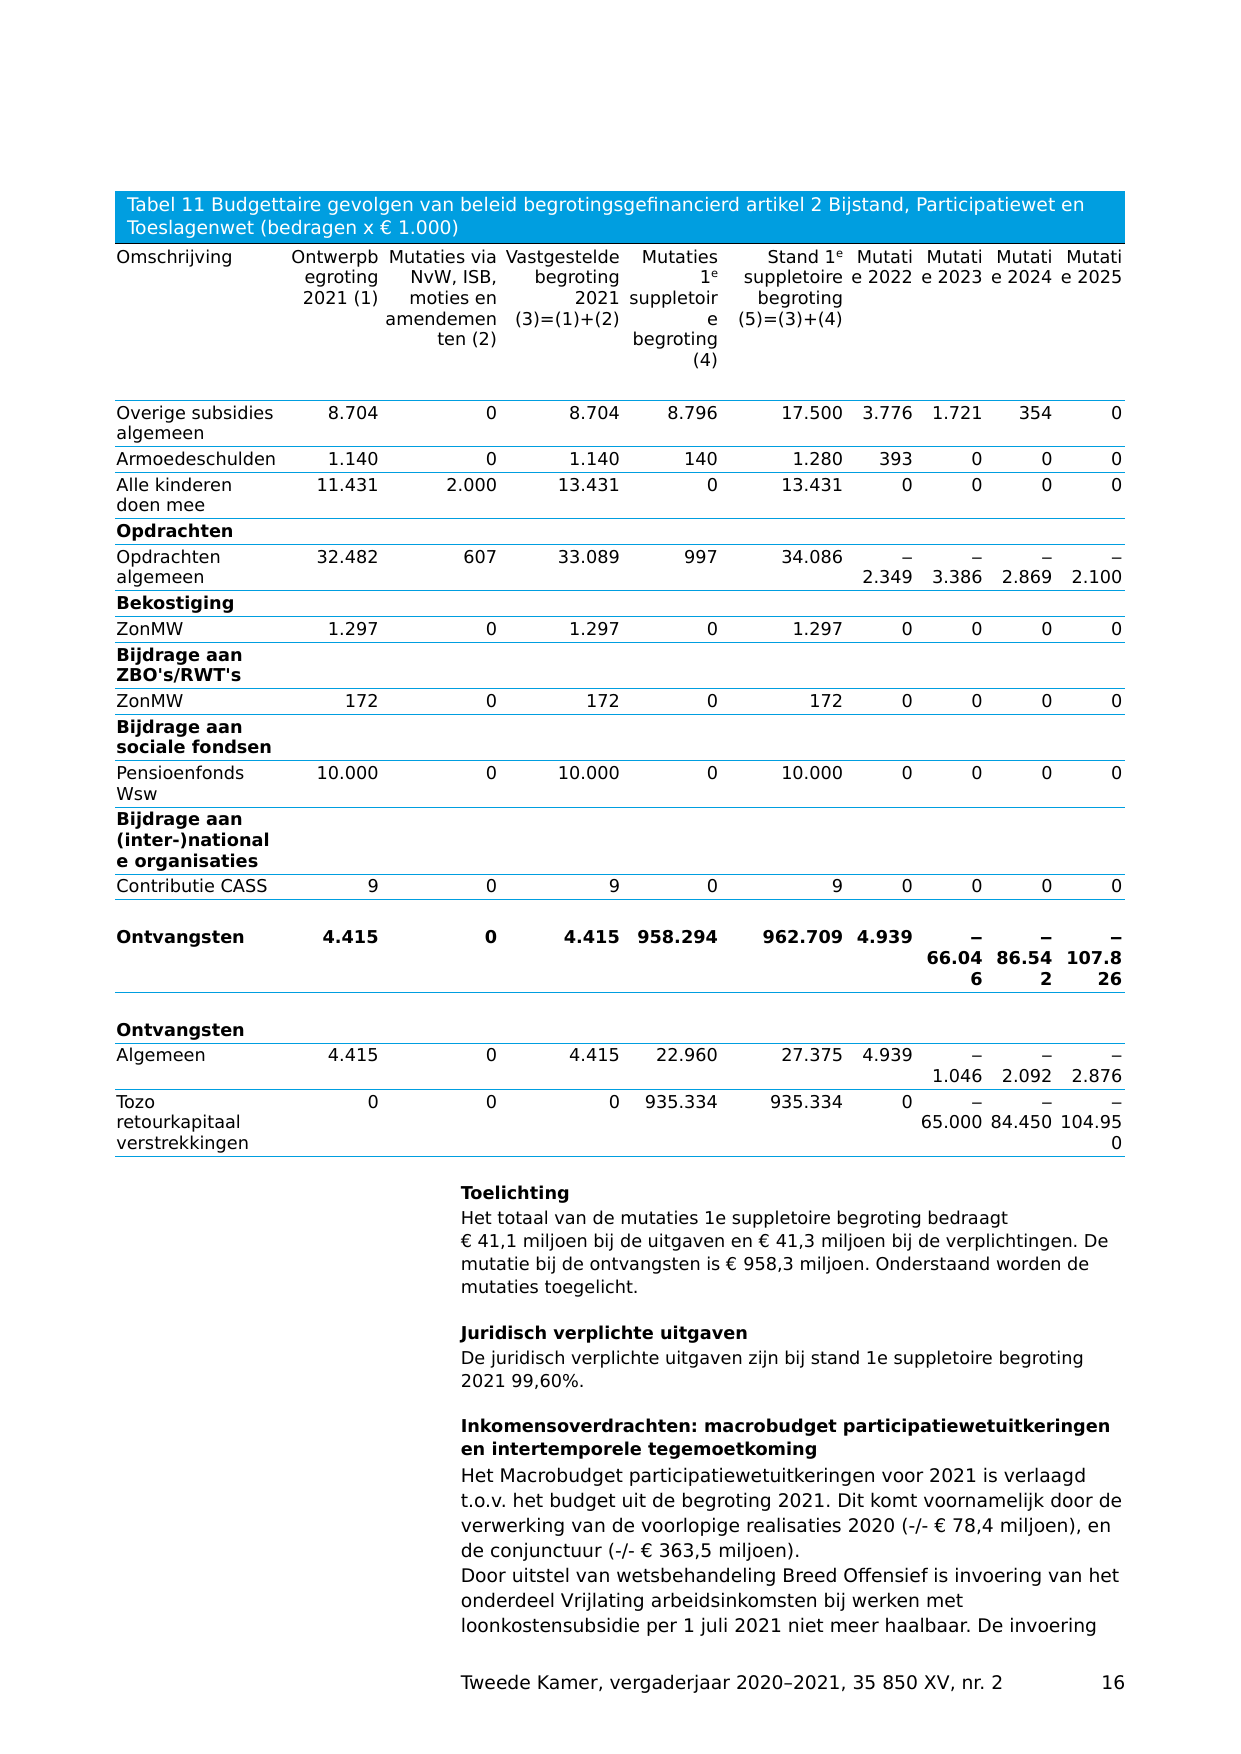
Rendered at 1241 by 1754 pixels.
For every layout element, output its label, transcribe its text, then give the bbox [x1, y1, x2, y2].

table_cell 393 [846, 447, 916, 472]
table_cell [381, 715, 500, 760]
table_cell [985, 900, 1055, 925]
table_cell [721, 993, 846, 1017]
table_cell [1055, 808, 1125, 873]
table_cell [846, 1017, 916, 1042]
table_cell ‒ 2.349 [846, 545, 916, 590]
table_cell [500, 591, 622, 616]
table_cell 0 [623, 689, 721, 714]
table_cell Opdrachten [115, 519, 283, 544]
table_cell 9 [283, 875, 381, 899]
table_cell 0 [381, 689, 500, 714]
table_cell [916, 1017, 985, 1042]
table_cell [623, 1017, 721, 1042]
table_cell Tozo retourkapitaal verstrekkingen [115, 1090, 283, 1156]
table_cell 0 [381, 1044, 500, 1089]
table_cell [500, 808, 622, 873]
table_cell 0 [846, 1090, 916, 1156]
table_cell Stand 1e suppletoire begroting (5)=(3)+(4) [721, 244, 846, 373]
table_cell [500, 993, 622, 1017]
table_cell 1.297 [721, 617, 846, 642]
table_cell [283, 900, 381, 925]
table_cell [381, 519, 500, 544]
table_cell [115, 900, 283, 925]
text Door uitstel van wetsbehandeling Breed Offensief is invoering van het onderdeel Vrijlating arbeidsinkomsten bij werken met loonkostensubsidie per 1 juli 2021 niet meer haalbaar. De invoering [461, 1562, 1125, 1637]
table_cell 10.000 [721, 761, 846, 807]
table_cell 34.086 [721, 545, 846, 590]
list Het Macrobudget participatiewetuitkeringen voor 2021 is verlaagd t.o.v. het budget uit de begroting 2021. Dit komt voornamelijk door de verwerking van de voorlopige realisaties 2020 (-/- € 78,4 miljoen), en de conjunctuur (-/- € 363,5 miljoen). [461, 1462, 1125, 1562]
table_cell 1.280 [721, 447, 846, 472]
table_cell 0 [381, 1090, 500, 1156]
table_cell [115, 993, 283, 1017]
table_cell 1.297 [500, 617, 622, 642]
table_cell Pensioenfonds Wsw [115, 761, 283, 807]
table_cell [1055, 591, 1125, 616]
table_header Tabel 11 Budgettaire gevolgen van beleid begrotingsgefinancierd artikel 2 Bijstand, Participatiewet en Toeslagenwet (bedragen x € 1.000) [115, 191, 1125, 243]
table_cell ‒ 104.950 [1055, 1090, 1125, 1156]
table_cell 172 [283, 689, 381, 714]
table_cell 13.431 [721, 473, 846, 518]
table_cell [381, 591, 500, 616]
table_cell Ontvangsten [115, 1017, 283, 1042]
table_cell Contributie CASS [115, 875, 283, 899]
table_cell 4.415 [283, 1044, 381, 1089]
table_cell [283, 808, 381, 873]
table_cell [846, 993, 916, 1017]
table_cell Bijdrage aan (inter-)nationale organisaties [115, 808, 283, 873]
table_cell 172 [500, 689, 622, 714]
table_cell [721, 900, 846, 925]
table_cell 0 [1055, 473, 1125, 518]
table_cell [500, 519, 622, 544]
table_cell 0 [283, 1090, 381, 1156]
table_cell Overige subsidies algemeen [115, 401, 283, 446]
table_cell Mutatie 2024 [985, 244, 1055, 373]
table_cell [846, 519, 916, 544]
text Juridisch verplichte uitgaven [461, 1321, 1125, 1344]
table_cell [846, 715, 916, 760]
table_cell ‒ 66.046 [916, 925, 985, 991]
table_cell Opdrachten algemeen [115, 545, 283, 590]
table_cell [721, 591, 846, 616]
table_cell 0 [1055, 447, 1125, 472]
table_cell [1055, 519, 1125, 544]
table_cell [1055, 900, 1125, 925]
table_cell 9 [721, 875, 846, 899]
table_cell Mutaties via NvW, ISB, moties en amendementen (2) [381, 244, 500, 373]
table_cell [283, 519, 381, 544]
table_cell ‒ 1.046 [916, 1044, 985, 1089]
table_cell 0 [846, 473, 916, 518]
table_cell 0 [985, 617, 1055, 642]
table_cell Omschrijving [115, 244, 283, 373]
table_cell [846, 591, 916, 616]
table_cell [381, 1017, 500, 1042]
table_cell ‒ 84.450 [985, 1090, 1055, 1156]
table_cell 0 [381, 401, 500, 446]
table_cell ZonMW [115, 689, 283, 714]
table_cell [846, 808, 916, 873]
table_cell 1.721 [916, 401, 985, 446]
table_cell 33.089 [500, 545, 622, 590]
table_cell 4.939 [846, 925, 916, 991]
table_cell 0 [500, 1090, 622, 1156]
table_cell [623, 993, 721, 1017]
table_cell [721, 715, 846, 760]
table_cell 0 [916, 617, 985, 642]
table_cell 8.704 [500, 401, 622, 446]
table_cell 0 [381, 447, 500, 472]
table_cell Mutatie 2022 [846, 244, 916, 373]
table_cell [916, 519, 985, 544]
table_cell [623, 808, 721, 873]
table_cell 0 [1055, 689, 1125, 714]
table_cell [916, 900, 985, 925]
table_cell 0 [985, 447, 1055, 472]
table_cell Algemeen [115, 1044, 283, 1089]
table_cell Bijdrage aan ZBO's/RWT's [115, 643, 283, 688]
table_cell 0 [916, 473, 985, 518]
table_cell [500, 715, 622, 760]
table_cell ‒ 2.100 [1055, 545, 1125, 590]
table_cell 935.334 [721, 1090, 846, 1156]
table_cell [381, 643, 500, 688]
table_cell 0 [916, 875, 985, 899]
table_cell 0 [1055, 401, 1125, 446]
table_cell [1055, 643, 1125, 688]
text De juridisch verplichte uitgaven zijn bij stand 1e suppletoire begroting 2021 99,60%. [461, 1346, 1125, 1392]
table_cell 0 [846, 689, 916, 714]
text Inkomensoverdrachten: macrobudget participatiewetuitkeringen en intertemporele tegemoetkoming [461, 1414, 1125, 1460]
table_cell 607 [381, 545, 500, 590]
table_cell 354 [985, 401, 1055, 446]
table_cell 22.960 [623, 1044, 721, 1089]
table_cell Alle kinderen doen mee [115, 473, 283, 518]
table_cell [623, 715, 721, 760]
table_cell 997 [623, 545, 721, 590]
table_cell 0 [985, 875, 1055, 899]
table_cell 140 [623, 447, 721, 472]
table_cell 8.796 [623, 401, 721, 446]
table_cell [623, 519, 721, 544]
table_cell 935.334 [623, 1090, 721, 1156]
table_cell [283, 591, 381, 616]
table_cell [115, 373, 1125, 400]
table_cell 1.140 [283, 447, 381, 472]
table_cell 0 [381, 875, 500, 899]
table_cell 13.431 [500, 473, 622, 518]
table_cell 9 [500, 875, 622, 899]
table_cell 0 [623, 761, 721, 807]
table_cell Mutatie 2025 [1055, 244, 1125, 373]
table_cell ZonMW [115, 617, 283, 642]
table_cell ‒ 2.092 [985, 1044, 1055, 1089]
table_cell [1055, 715, 1125, 760]
table_cell 0 [623, 617, 721, 642]
table_cell [500, 900, 622, 925]
table_cell ‒ 3.386 [916, 545, 985, 590]
table_cell [916, 591, 985, 616]
table_cell [916, 993, 985, 1017]
table_cell [985, 591, 1055, 616]
table_cell ‒ 2.876 [1055, 1044, 1125, 1089]
table_cell ‒ 86.542 [985, 925, 1055, 991]
table_cell 0 [381, 761, 500, 807]
table_cell 32.482 [283, 545, 381, 590]
table_cell Vastgestelde begroting 2021 (3)=(1)+(2) [500, 244, 622, 373]
table_cell ‒ 65.000 [916, 1090, 985, 1156]
table_cell 0 [1055, 617, 1125, 642]
table_cell 2.000 [381, 473, 500, 518]
table_cell 0 [1055, 875, 1125, 899]
table_cell [381, 900, 500, 925]
table_cell 4.415 [283, 925, 381, 991]
table_cell 8.704 [283, 401, 381, 446]
table_cell [623, 591, 721, 616]
table_cell 0 [381, 617, 500, 642]
table_cell 0 [846, 761, 916, 807]
table_cell 17.500 [721, 401, 846, 446]
table_cell ‒ 2.869 [985, 545, 1055, 590]
table_cell [721, 519, 846, 544]
table_cell [916, 643, 985, 688]
table_cell 0 [916, 447, 985, 472]
table_cell 0 [623, 875, 721, 899]
table_cell [721, 808, 846, 873]
table_cell 27.375 [721, 1044, 846, 1089]
table_cell 958.294 [623, 925, 721, 991]
table_cell [623, 900, 721, 925]
text Toelichting [461, 1181, 1125, 1204]
table_cell 962.709 [721, 925, 846, 991]
table_cell Ontwerpbegroting 2021 (1) [283, 244, 381, 373]
table_cell [985, 519, 1055, 544]
table_cell 0 [985, 473, 1055, 518]
table_cell 0 [916, 761, 985, 807]
table_cell 0 [985, 689, 1055, 714]
table_cell [283, 715, 381, 760]
table_cell [500, 1017, 622, 1042]
table_cell 3.776 [846, 401, 916, 446]
table_cell [985, 808, 1055, 873]
table_cell [846, 643, 916, 688]
table_cell Mutatie 2023 [916, 244, 985, 373]
table_cell 0 [846, 875, 916, 899]
table_cell 0 [1055, 761, 1125, 807]
table_cell 4.415 [500, 925, 622, 991]
table_cell 10.000 [500, 761, 622, 807]
table_cell 4.415 [500, 1044, 622, 1089]
table_cell 0 [916, 689, 985, 714]
table_cell Ontvangsten [115, 925, 283, 991]
table_cell [381, 993, 500, 1017]
table_cell [381, 808, 500, 873]
table_cell [283, 643, 381, 688]
table_cell [985, 993, 1055, 1017]
table_cell [985, 715, 1055, 760]
table_cell 172 [721, 689, 846, 714]
table_cell 0 [623, 473, 721, 518]
table_cell Bekostiging [115, 591, 283, 616]
table_cell [1055, 1017, 1125, 1042]
table_cell 0 [846, 617, 916, 642]
table_cell 1.140 [500, 447, 622, 472]
table_cell [985, 643, 1055, 688]
table_cell [721, 643, 846, 688]
table_cell [623, 643, 721, 688]
table_cell 1.297 [283, 617, 381, 642]
text Het totaal van de mutaties 1e suppletoire begroting bedraagt € 41,1 miljoen bij de uitgaven en € 41,3 miljoen bij de verplichtingen. De mutatie bij de ontvangsten is € 958,3 miljoen. Onderstaand worden de mutaties toegelicht. [461, 1206, 1125, 1298]
table_cell [1055, 993, 1125, 1017]
table_cell ‒ 107.826 [1055, 925, 1125, 991]
table_cell 4.939 [846, 1044, 916, 1089]
table_cell Bijdrage aan sociale fondsen [115, 715, 283, 760]
table_cell [916, 808, 985, 873]
table_cell 0 [985, 761, 1055, 807]
table_cell [283, 1017, 381, 1042]
table_cell Armoedeschulden [115, 447, 283, 472]
table_cell [916, 715, 985, 760]
table_cell Mutaties 1e suppletoire begroting (4) [623, 244, 721, 373]
table_cell [721, 1017, 846, 1042]
table_cell 11.431 [283, 473, 381, 518]
table_cell [846, 900, 916, 925]
table_cell 10.000 [283, 761, 381, 807]
table_cell [985, 1017, 1055, 1042]
table_cell 0 [381, 925, 500, 991]
table_cell [283, 993, 381, 1017]
table_cell [500, 643, 622, 688]
